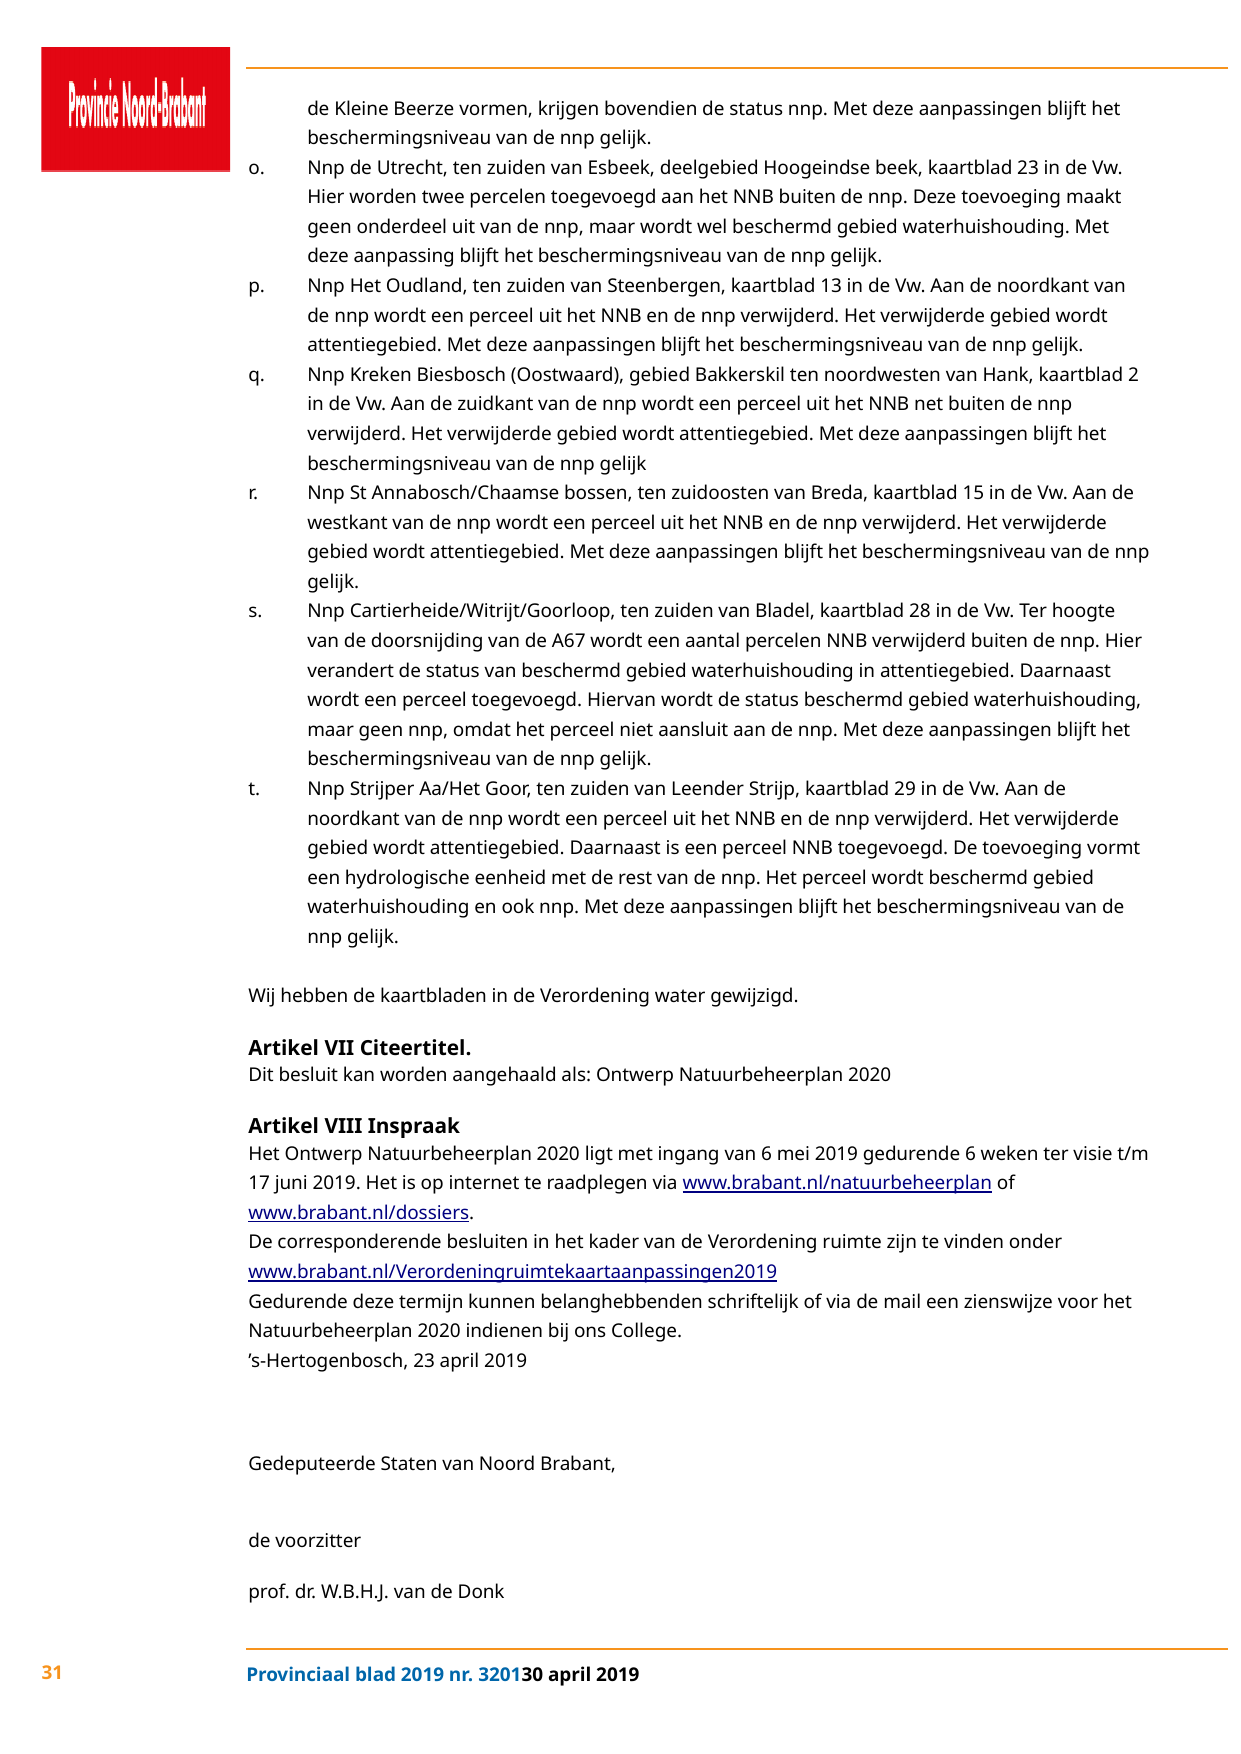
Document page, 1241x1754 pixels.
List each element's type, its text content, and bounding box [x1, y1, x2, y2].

text Artikel VII Citeertitel. [248, 1033, 1152, 1061]
list Nnp Strijper Aa/Het Goor, ten zuiden van Leender Strijp, kaartblad 29 in de Vw. Aan de noordkant van de nnp wordt een perceel uit het NNB en de nnp verwijderd. Het verwijderde gebied wordt attentiegebied. Daarnaast is een perceel NNB toegevoegd. De toevoeging vormt een hydrologische eenheid met de rest van de nnp. Het perceel wordt beschermd gebied waterhuishouding en ook nnp. Met deze aanpassingen blijft het beschermingsniveau van de nnp gelijk. [248, 775, 1152, 949]
text ’s-Hertogenbosch, 23 april 2019 [248, 1347, 1152, 1373]
list Nnp Cartierheide/Witrijt/Goorloop, ten zuiden van Bladel, kaartblad 28 in de Vw. Ter hoogte van de doorsnijding van de A67 wordt een aantal percelen NNB verwijderd buiten de nnp. Hier verandert de status van beschermd gebied waterhuishouding in attentiegebied. Daarnaast wordt een perceel toegevoegd. Hiervan wordt de status beschermd gebied waterhuishouding, maar geen nnp, omdat het perceel niet aansluit aan de nnp. Met deze aanpassingen blijft het beschermingsniveau van de nnp gelijk. [248, 598, 1152, 771]
list Nnp Kreken Biesbosch (Oostwaard), gebied Bakkerskil ten noordwesten van Hank, kaartblad 2 in de Vw. Aan de zuidkant van de nnp wordt een perceel uit het NNB net buiten de nnp verwijderd. Het verwijderde gebied wordt attentiegebied. Met deze aanpassingen blijft het beschermingsniveau van de nnp gelijk [248, 361, 1152, 476]
list Nnp Het Oudland, ten zuiden van Steenbergen, kaartblad 13 in de Vw. Aan de noordkant van de nnp wordt een perceel uit het NNB en de nnp verwijderd. Het verwijderde gebied wordt attentiegebied. Met deze aanpassingen blijft het beschermingsniveau van de nnp gelijk. [248, 272, 1152, 357]
text Gedurende deze termijn kunnen belanghebbenden schriftelijk of via de mail een zienswijze voor het Natuurbeheerplan 2020 indienen bij ons College. [248, 1288, 1152, 1343]
text de voorzitter [248, 1527, 1152, 1553]
list Nnp St Annabosch/Chaamse bossen, ten zuidoosten van Breda, kaartblad 15 in de Vw. Aan de westkant van de nnp wordt een perceel uit het NNB en de nnp verwijderd. Het verwijderde gebied wordt attentiegebied. Met deze aanpassingen blijft het beschermingsniveau van de nnp gelijk. [248, 479, 1152, 594]
picture [41, 47, 231, 172]
list de Kleine Beerze vormen, krijgen bovendien de status nnp. Met deze aanpassingen blijft het beschermingsniveau van de nnp gelijk. [248, 95, 1152, 150]
text Wij hebben de kaartbladen in de Verordening water gewijzigd. [248, 982, 1152, 1008]
text Het Ontwerp Natuurbeheerplan 2020 ligt met ingang van 6 mei 2019 gedurende 6 weken ter visie t/m 17 juni 2019. Het is op internet te raadplegen via www.brabant.nl/natuurbeheerplan of www.brabant.nl/dossiers. [248, 1140, 1152, 1225]
text De corresponderende besluiten in het kader van de Verordening ruimte zijn te vinden onder www.brabant.nl/Verordeningruimtekaartaanpassingen2019 [248, 1229, 1152, 1284]
text Artikel VIII Inspraak [248, 1112, 1152, 1140]
text prof. dr. W.B.H.J. van de Donk [248, 1579, 1152, 1604]
text Dit besluit kan worden aangehaald als: Ontwerp Natuurbeheerplan 2020 [248, 1061, 1152, 1087]
text Gedeputeerde Staten van Noord Brabant, [248, 1450, 1152, 1476]
list Nnp de Utrecht, ten zuiden van Esbeek, deelgebied Hoogeindse beek, kaartblad 23 in de Vw. Hier worden twee percelen toegevoegd aan het NNB buiten de nnp. Deze toevoeging maakt geen onderdeel uit van de nnp, maar wordt wel beschermd gebied waterhuishouding. Met deze aanpassing blijft het beschermingsniveau van de nnp gelijk. [248, 154, 1152, 268]
